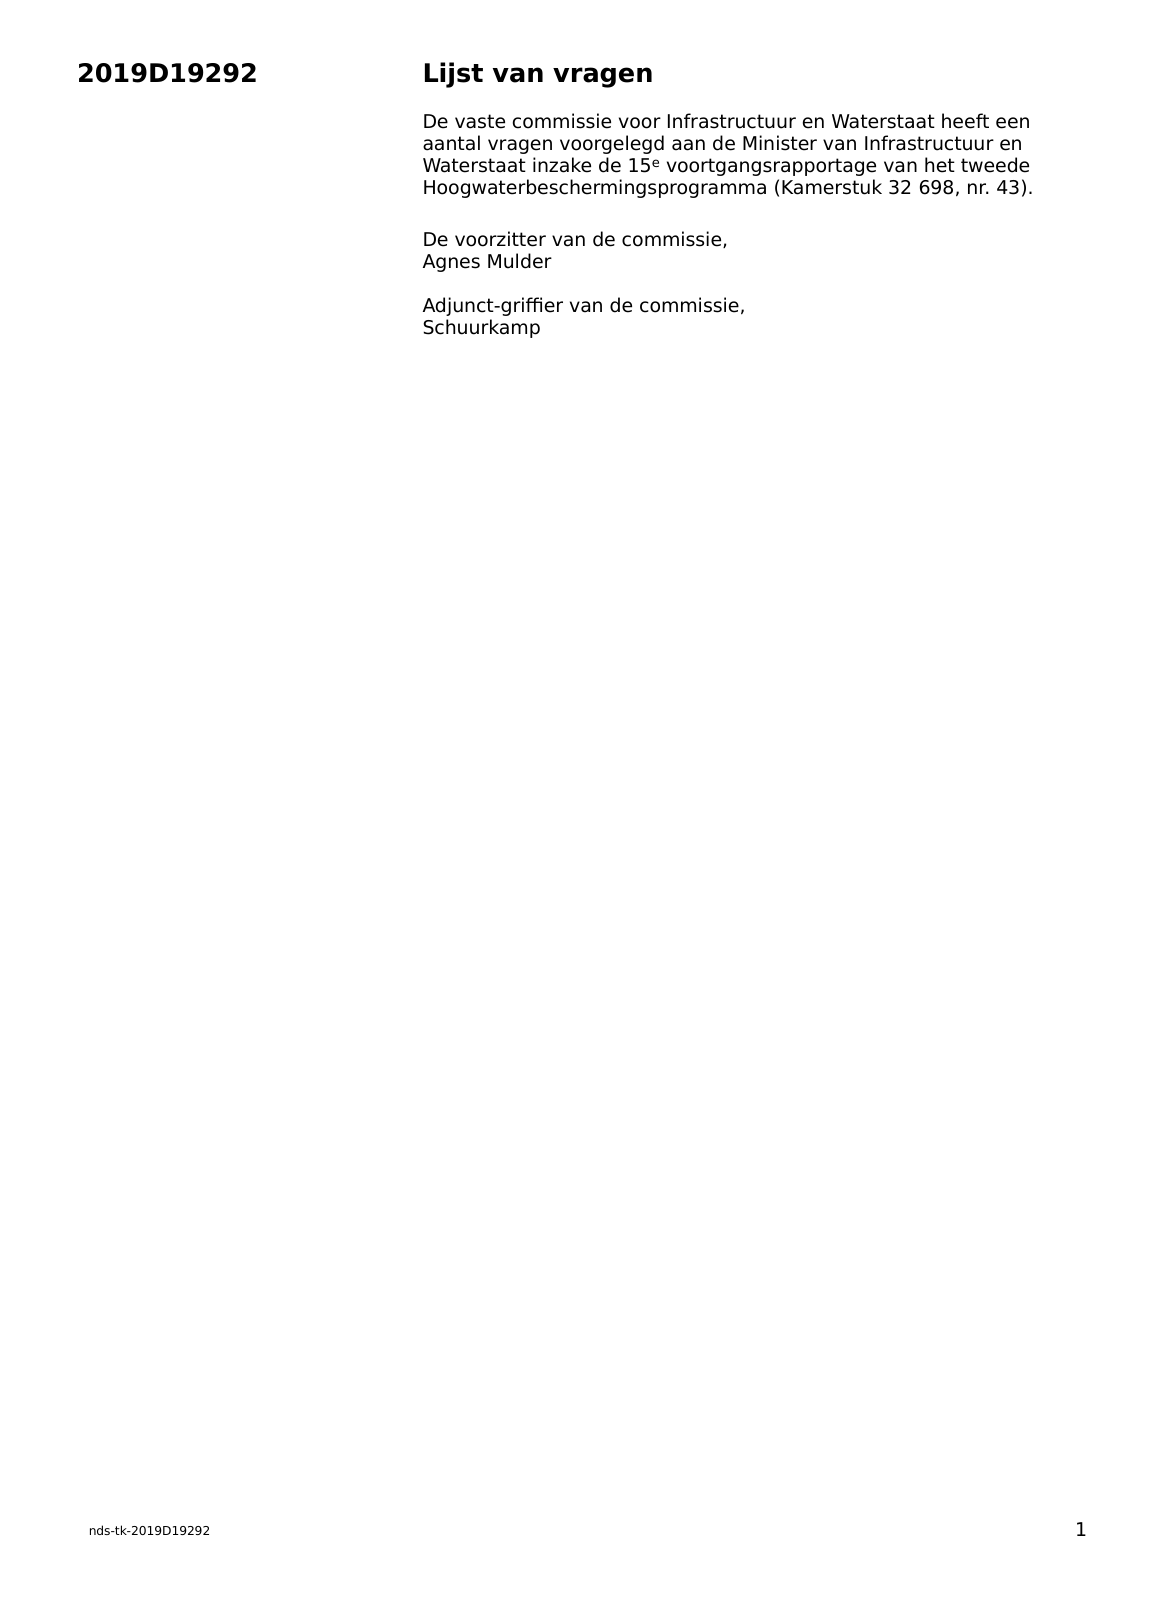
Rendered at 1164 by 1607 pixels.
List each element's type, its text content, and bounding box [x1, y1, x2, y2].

text nds-tk-2019D19292 [88, 1524, 323, 1538]
text De vaste commissie voor Infrastructuur en Waterstaat heeft een aantal vragen voorgelegd aan de Minister van Infrastructuur en Waterstaat inzake de 15e voortgangsrapportage van het tweede Hoogwaterbeschermingsprogramma (Kamerstuk 32 698, nr. 43). [422, 111, 1087, 199]
text Adjunct-griffier van de commissie, Schuurkamp [422, 295, 1087, 339]
text 2019D19292 Lijst van vragen [77, 59, 1087, 89]
text De voorzitter van de commissie, Agnes Mulder [422, 229, 1087, 273]
